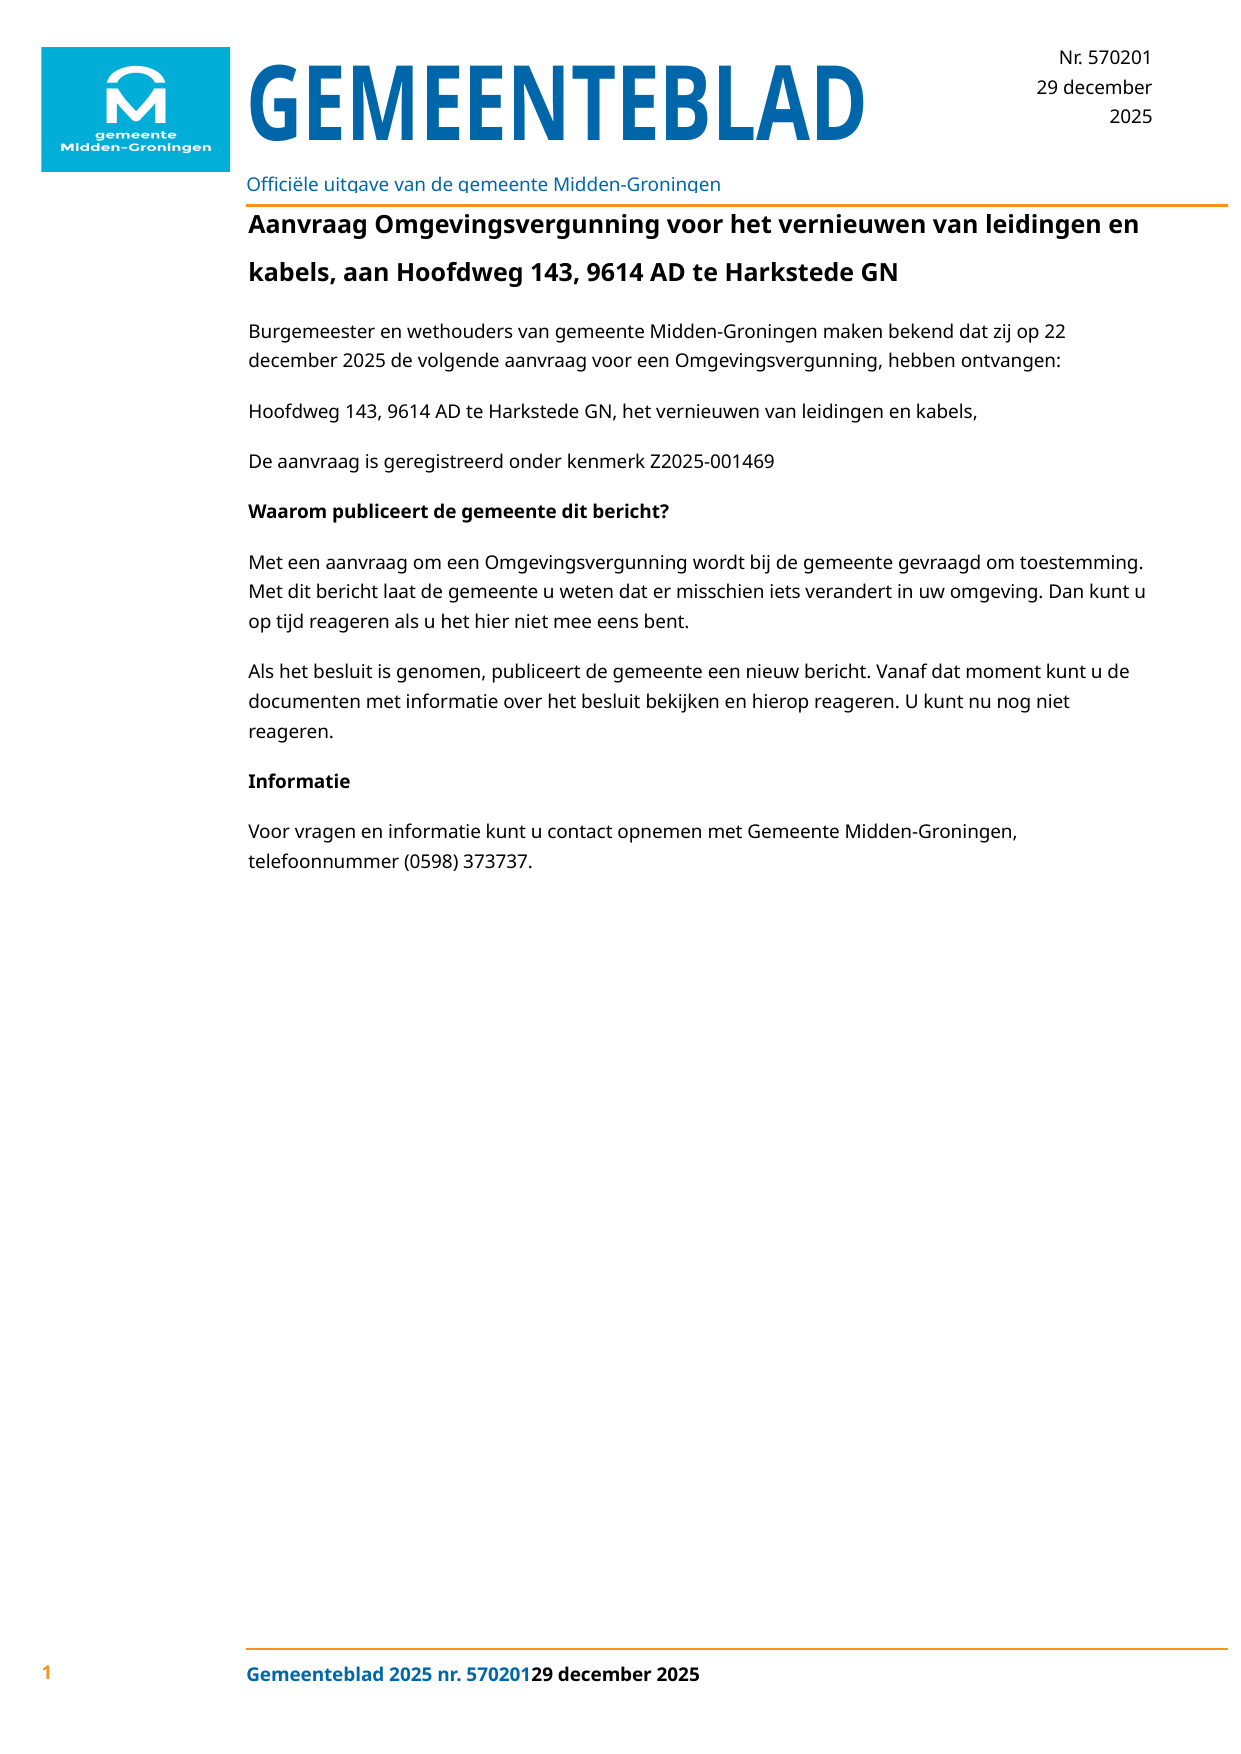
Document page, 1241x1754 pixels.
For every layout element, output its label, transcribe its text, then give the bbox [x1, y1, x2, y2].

text Met een aanvraag om een Omgevingsvergunning wordt bij de gemeente gevraagd om toestemming. Met dit bericht laat de gemeente u weten dat er misschien iets verandert in uw omgeving. Dan kunt u op tijd reageren als u het hier niet mee eens bent. [248, 549, 1152, 634]
text Informatie [248, 768, 1152, 794]
text Voor vragen en informatie kunt u contact opnemen met Gemeente Midden-Groningen, telefoonnummer (0598) 373737. [248, 819, 1152, 874]
text Burgemeester en wethouders van gemeente Midden-Groningen maken bekend dat zij op 22 december 2025 de volgende aanvraag voor een Omgevingsvergunning, hebben ontvangen: [248, 318, 1152, 373]
text De aanvraag is geregistreerd onder kenmerk Z2025-001469 [248, 448, 1152, 474]
picture [107, 89, 165, 122]
text Waarom publiceert de gemeente dit bericht? [248, 499, 1152, 524]
text Als het besluit is genomen, publiceert de gemeente een nieuw bericht. Vanaf dat moment kunt u de documenten met informatie over het besluit bekijken en hierop reageren. U kunt nu nog niet reageren. [248, 659, 1152, 744]
picture [184, 146, 190, 153]
text Hoofdweg 143, 9614 AD te Harkstede GN, het vernieuwen van leidingen en kabels, [248, 398, 1152, 424]
picture [108, 66, 164, 82]
text Aanvraag Omgevingsvergunning voor het vernieuwen van leidingen en kabels, aan Hoofdweg 143, 9614 AD te Harkstede GN [248, 207, 1152, 288]
